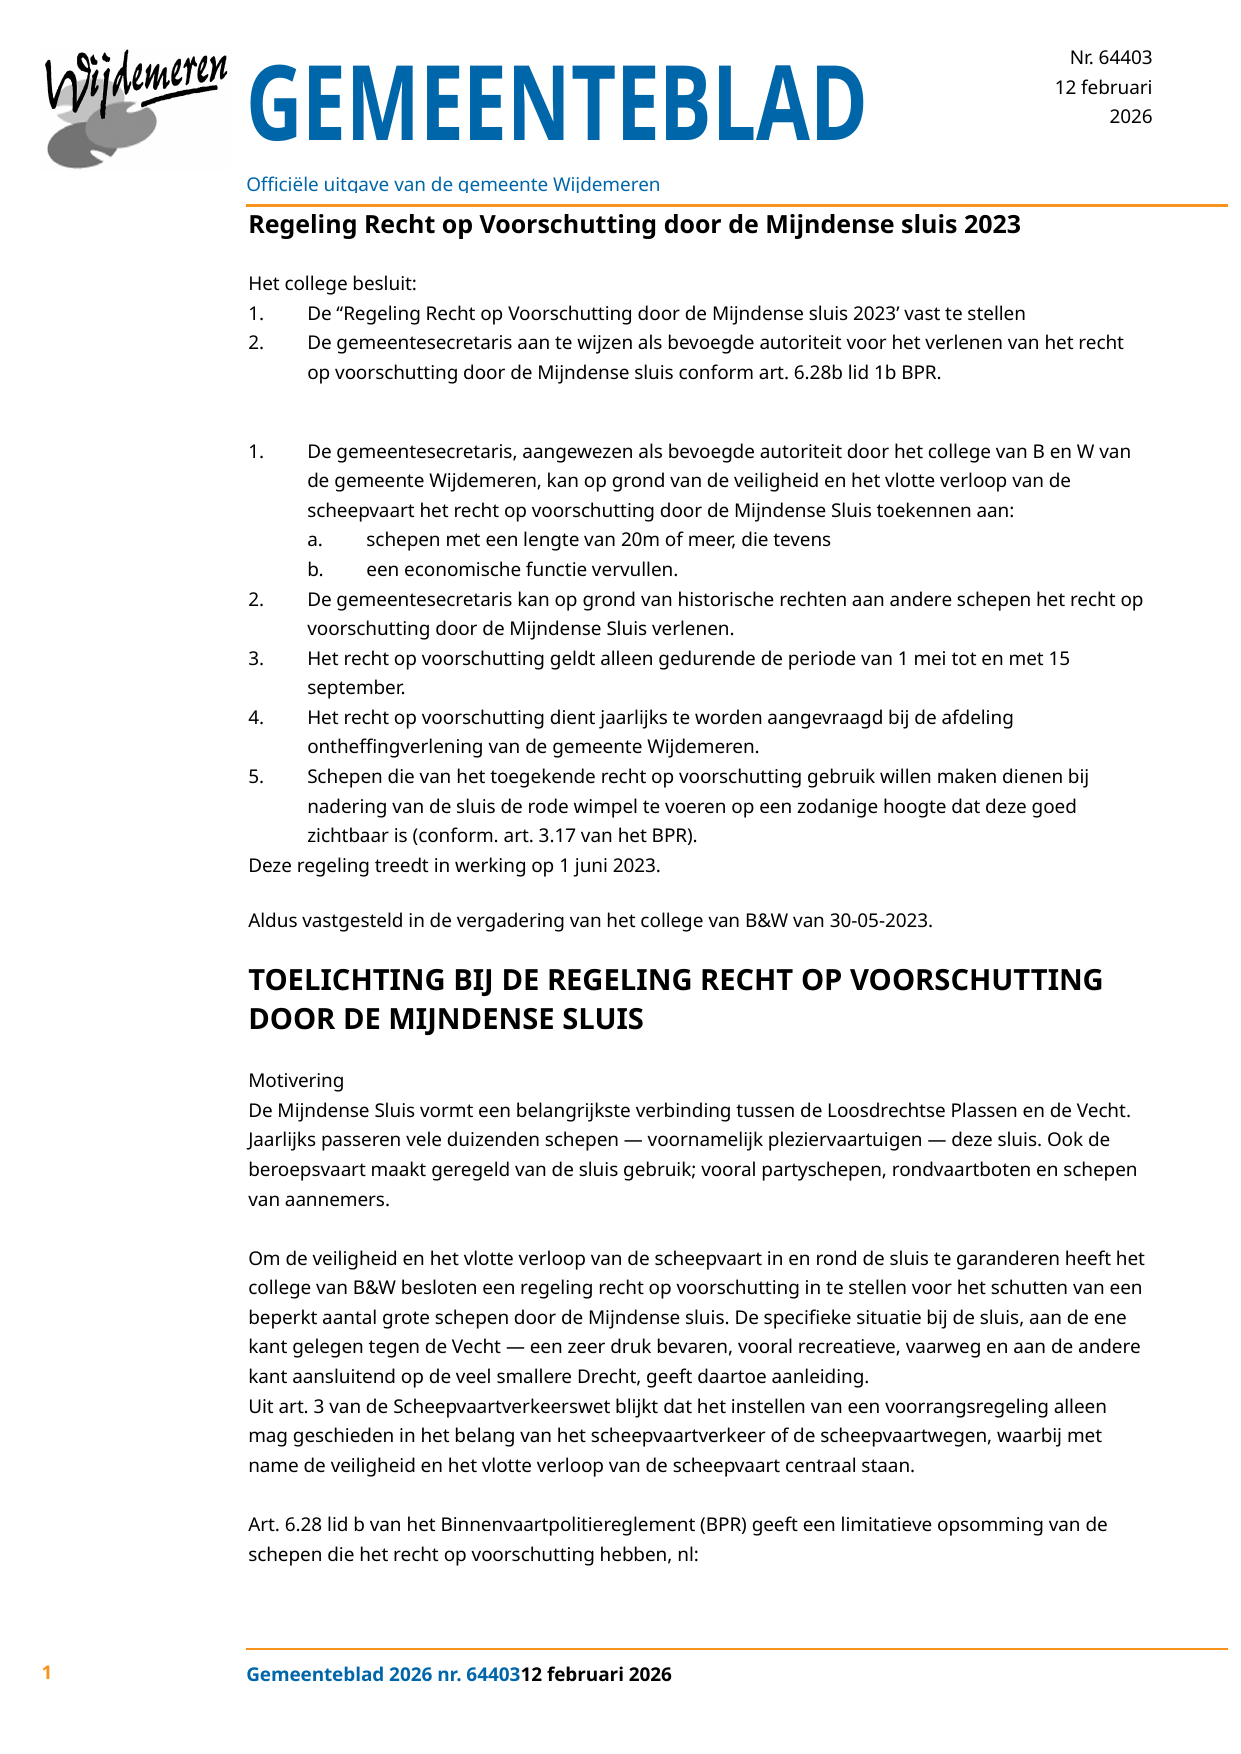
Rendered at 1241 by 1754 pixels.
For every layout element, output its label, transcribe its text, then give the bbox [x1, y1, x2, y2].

list een economische functie vervullen. [307, 556, 1152, 582]
picture [41, 47, 231, 172]
text Uit art. 3 van de Scheepvaartverkeerswet blijkt dat het instellen van een voorrangsregeling alleen mag geschieden in het belang van het scheepvaartverkeer of de scheepvaartwegen, waarbij met name de veiligheid en het vlotte verloop van de scheepvaart centraal staan. [248, 1393, 1152, 1478]
text TOELICHTING BIJ DE REGELING RECHT OP VOORSCHUTTING DOOR DE MIJNDENSE SLUIS [248, 959, 1152, 1038]
list De gemeentesecretaris kan op grond van historische rechten aan andere schepen het recht op voorschutting door de Mijndense Sluis verlenen. [248, 586, 1152, 641]
text Om de veiligheid en het vlotte verloop van de scheepvaart in en rond de sluis te garanderen heeft het college van B&W besloten een regeling recht op voorschutting in te stellen voor het schutten van een beperkt aantal grote schepen door de Mijndense sluis. De specifieke situatie bij de sluis, aan de ene kant gelegen tegen de Vecht — een zeer druk bevaren, vooral recreatieve, vaarweg en aan de andere kant aansluitend op de veel smallere Drecht, geeft daartoe aanleiding. [248, 1245, 1152, 1389]
list schepen met een lengte van 20m of meer, die tevens [307, 527, 1152, 552]
text Het college besluit: [248, 270, 1152, 296]
text Art. 6.28 lid b van het Binnenvaartpolitiereglement (BPR) geeft een limitatieve opsomming van de schepen die het recht op voorschutting hebben, nl: [248, 1511, 1152, 1566]
text Motivering [248, 1067, 1152, 1093]
list De “Regeling Recht op Voorschutting door de Mijndense sluis 2023’ vast te stellen [248, 300, 1152, 326]
text De Mijndense Sluis vormt een belangrijkste verbinding tussen de Loosdrechtse Plassen en de Vecht. Jaarlijks passeren vele duizenden schepen — voornamelijk pleziervaartuigen — deze sluis. Ook de beroepsvaart maakt geregeld van de sluis gebruik; vooral partyschepen, rondvaartboten en schepen van aannemers. [248, 1097, 1152, 1211]
text Regeling Recht op Voorschutting door de Mijndense sluis 2023 [248, 207, 1152, 241]
list De gemeentesecretaris, aangewezen als bevoegde autoriteit door het college van B en W van de gemeente Wijdemeren, kan op grond van de veiligheid en het vlotte verloop van de scheepvaart het recht op voorschutting door de Mijndense Sluis toekennen aan: [248, 438, 1152, 523]
list Schepen die van het toegekende recht op voorschutting gebruik willen maken dienen bij nadering van de sluis de rode wimpel te voeren op een zodanige hoogte dat deze goed zichtbaar is (conform. art. 3.17 van het BPR). [248, 763, 1152, 848]
text Deze regeling treedt in werking op 1 juni 2023. [248, 852, 1152, 878]
text Aldus vastgesteld in de vergadering van het college van B&W van 30-05-2023. [248, 907, 1152, 933]
list Het recht op voorschutting dient jaarlijks te worden aangevraagd bij de afdeling ontheffingverlening van de gemeente Wijdemeren. [248, 704, 1152, 759]
list Het recht op voorschutting geldt alleen gedurende de periode van 1 mei tot en met 15 september. [248, 645, 1152, 700]
list De gemeentesecretaris aan te wijzen als bevoegde autoriteit voor het verlenen van het recht op voorschutting door de Mijndense sluis conform art. 6.28b lid 1b BPR. [248, 329, 1152, 385]
